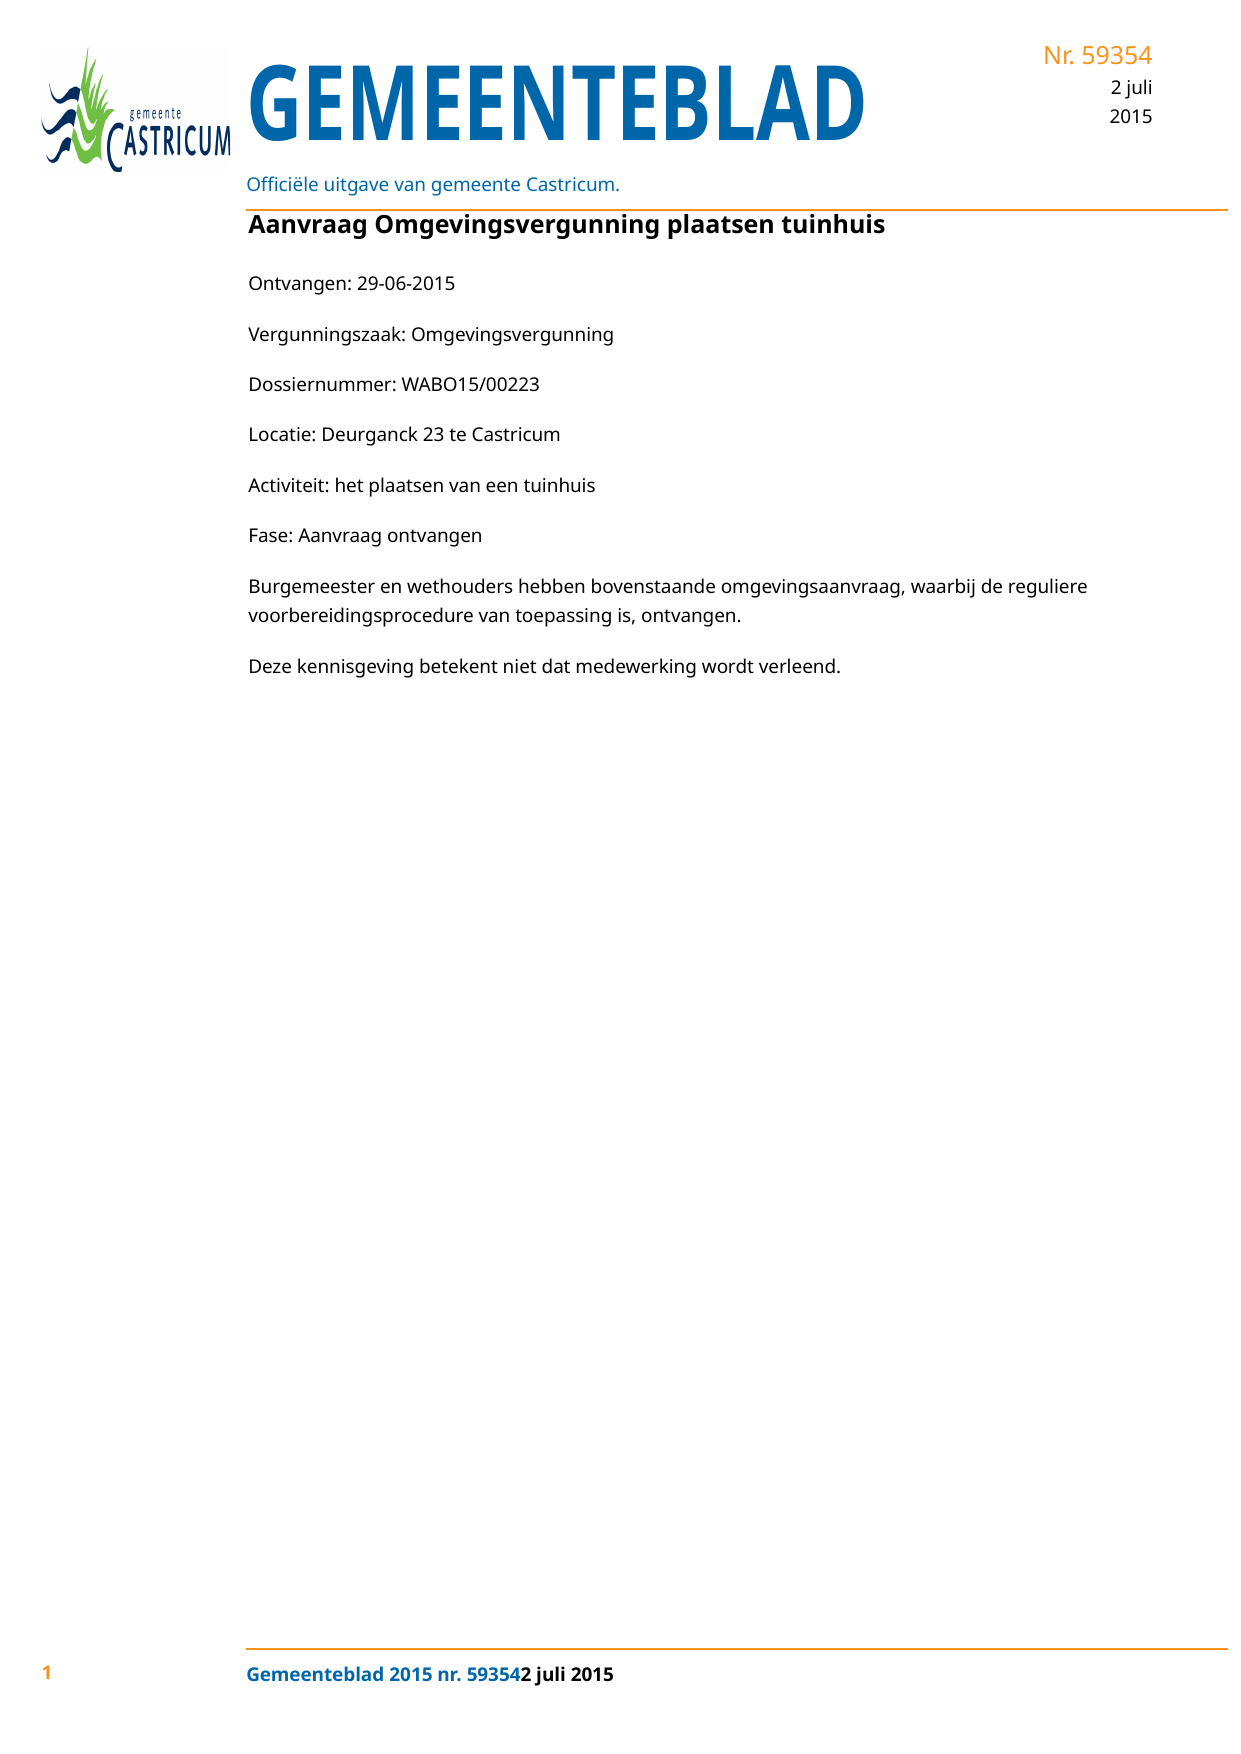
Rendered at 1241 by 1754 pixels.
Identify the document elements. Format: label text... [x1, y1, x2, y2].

text Activiteit: het plaatsen van een tuinhuis [248, 472, 1152, 498]
text Locatie: Deurganck 23 te Castricum [248, 422, 1152, 447]
text Fase: Aanvraag ontvangen [248, 522, 1152, 548]
text Dossiernummer: WABO15/00223 [248, 371, 1152, 397]
text Burgemeester en wethouders hebben bovenstaande omgevingsaanvraag, waarbij de reguliere voorbereidingsprocedure van toepassing is, ontvangen. [248, 573, 1152, 628]
text Aanvraag Omgevingsvergunning plaatsen tuinhuis [248, 211, 1152, 241]
text Ontvangen: 29-06-2015 [248, 270, 1152, 296]
picture [41, 47, 231, 172]
text Deze kennisgeving betekent niet dat medewerking wordt verleend. [248, 653, 1152, 678]
text Vergunningszaak: Omgevingsvergunning [248, 321, 1152, 346]
